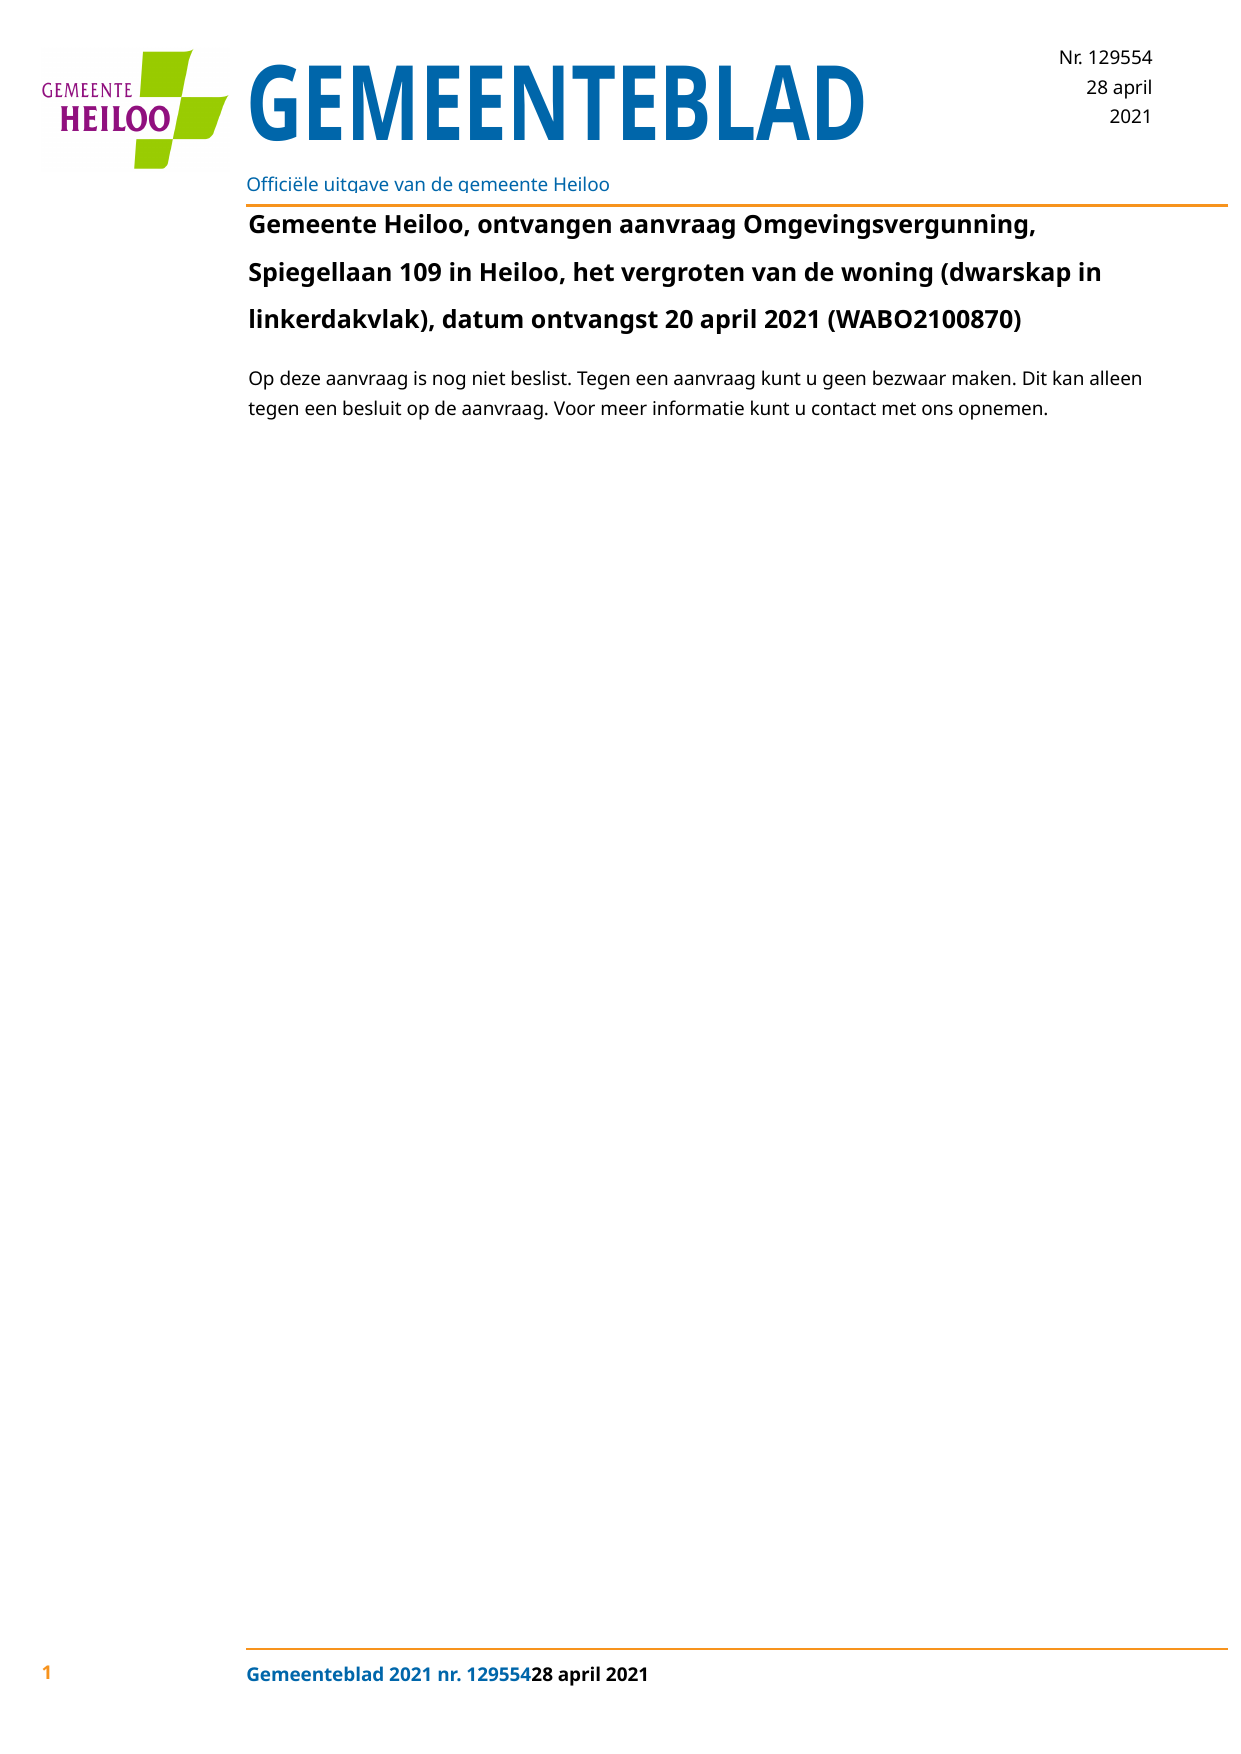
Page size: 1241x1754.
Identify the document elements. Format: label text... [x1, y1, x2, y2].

text Gemeente Heiloo, ontvangen aanvraag Omgevingsvergunning, Spiegellaan 109 in Heiloo, het vergroten van de woning (dwarskap in linkerdakvlak), datum ontvangst 20 april 2021 (WABO2100870) [248, 207, 1152, 336]
picture [41, 47, 231, 172]
text Op deze aanvraag is nog niet beslist. Tegen een aanvraag kunt u geen bezwaar maken. Dit kan alleen tegen een besluit op de aanvraag. Voor meer informatie kunt u contact met ons opnemen. [248, 366, 1152, 421]
